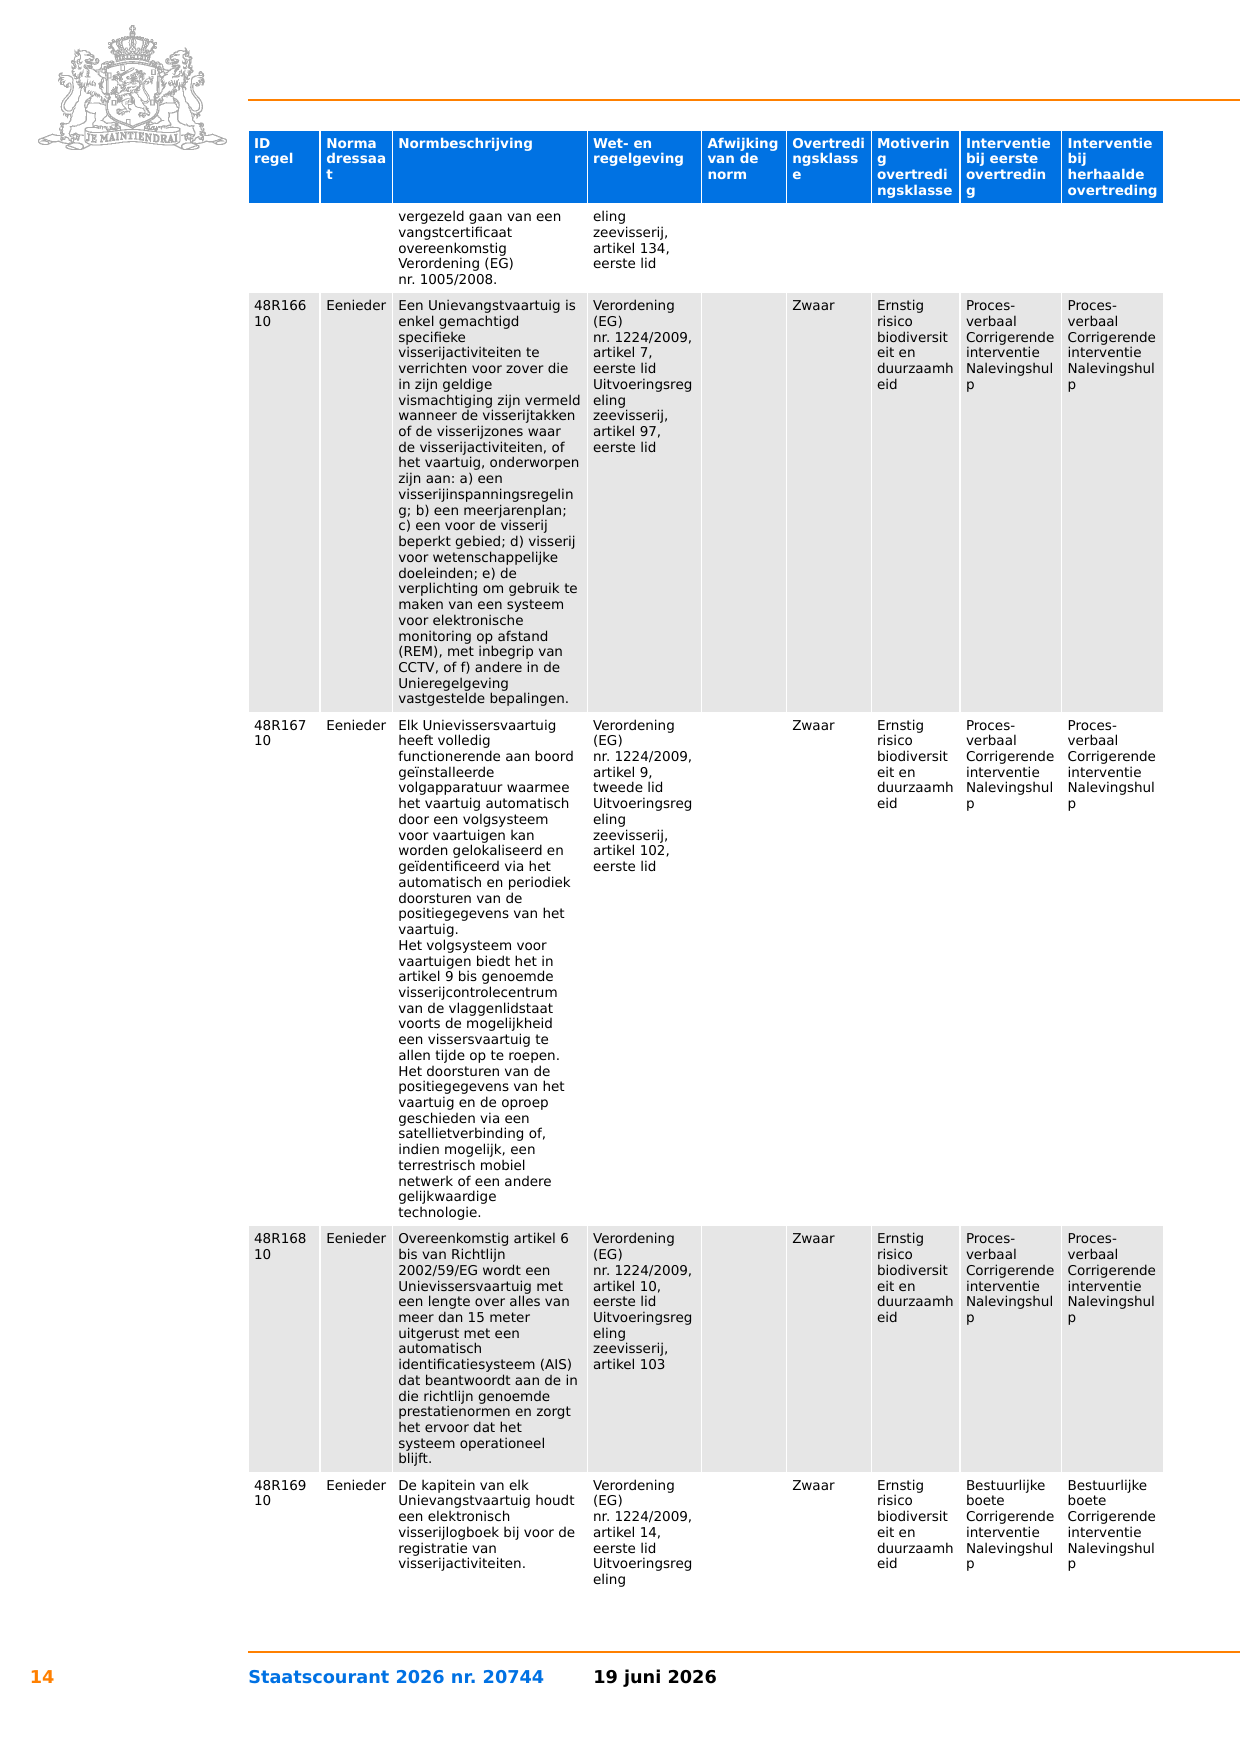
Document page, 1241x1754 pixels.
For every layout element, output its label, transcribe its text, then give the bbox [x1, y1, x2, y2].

table_cell Ernstig risico biodiversiteit en duurzaamheid [872, 1226, 959, 1472]
table_cell Bestuurlijke boete Corrigerende interventie Nalevingshulp [1062, 1473, 1163, 1592]
table_cell [702, 293, 786, 712]
table_cell Overeenkomstig artikel 6 bis van Richtlijn 2002/59/EG wordt een Unievissersvaartuig met een lengte over alles van meer dan 15 meter uitgerust met een automatisch identificatiesysteem (AIS) dat beantwoordt aan de in die richtlijn genoemde prestatienormen en zorgt het ervoor dat het systeem operationeel blijft. [393, 1226, 587, 1472]
table_cell Ernstig risico biodiversiteit en duurzaamheid [872, 713, 959, 1225]
table_cell Bestuurlijke boete Corrigerende interventie Nalevingshulp [961, 1473, 1061, 1592]
table_cell 48R16710 [249, 713, 319, 1225]
table_cell 48R16910 [249, 1473, 319, 1592]
table_cell Eenieder [321, 1226, 392, 1472]
table_cell Proces-verbaal Corrigerende interventie Nalevingshulp [961, 1226, 1061, 1472]
table_cell Verordening (EG) nr. 1224/2009, artikel 7, eerste lid Uitvoeringsregeling zeevisserij, artikel 97, eerste lid [588, 293, 701, 712]
table_cell Ernstig risico biodiversiteit en duurzaamheid [872, 293, 959, 712]
table_cell eling zeevisserij, artikel 134, eerste lid [588, 204, 701, 292]
table_cell Eenieder [321, 1473, 392, 1592]
table_header Interventie bij eerste overtreding [961, 131, 1061, 203]
table_cell [787, 204, 871, 292]
table_header Normbeschrijving [393, 131, 587, 203]
table_cell [1062, 204, 1163, 292]
table_header ID regel [249, 131, 319, 203]
table_header Afwijking van de norm [702, 131, 786, 203]
table_header Motivering overtredingsklasse [872, 131, 959, 203]
table_cell [702, 204, 786, 292]
table_cell [321, 204, 392, 292]
table_cell Eenieder [321, 293, 392, 712]
table_cell Verordening (EG) nr. 1224/2009, artikel 10, eerste lid Uitvoeringsregeling zeevisserij, artikel 103 [588, 1226, 701, 1472]
table_cell De kapitein van elk Unievangstvaartuig houdt een elektronisch visserijlogboek bij voor de registratie van visserijactiviteiten. [393, 1473, 587, 1592]
table_cell [702, 713, 786, 1225]
table_header Wet- en regelgeving [588, 131, 701, 203]
table_header Overtredingsklasse [787, 131, 871, 203]
table_cell Proces-verbaal Corrigerende interventie Nalevingshulp [961, 713, 1061, 1225]
picture [38, 25, 227, 150]
table_cell Zwaar [787, 293, 871, 712]
table_cell Ernstig risico biodiversiteit en duurzaamheid [872, 1473, 959, 1592]
table_cell Verordening (EG) nr. 1224/2009, artikel 9, tweede lid Uitvoeringsregeling zeevisserij, artikel 102, eerste lid [588, 713, 701, 1225]
table_cell Verordening (EG) nr. 1224/2009, artikel 14, eerste lid Uitvoeringsregeling [588, 1473, 701, 1592]
table_cell 48R16810 [249, 1226, 319, 1472]
table_cell 48R16610 [249, 293, 319, 712]
table_cell [249, 204, 319, 292]
table_cell Proces-verbaal Corrigerende interventie Nalevingshulp [1062, 1226, 1163, 1472]
table_header Normadressaat [321, 131, 392, 203]
table_cell Een Unievangstvaartuig is enkel gemachtigd specifieke visserijactiviteiten te verrichten voor zover die in zijn geldige vismachtiging zijn vermeld wanneer de visserijtakken of de visserijzones waar de visserijactiviteiten, of het vaartuig, onderworpen zijn aan: a) een visserijinspanningsregeling; b) een meerjarenplan; c) een voor de visserij beperkt gebied; d) visserij voor wetenschappelijke doeleinden; e) de verplichting om gebruik te maken van een systeem voor elektronische monitoring op afstand (REM), met inbegrip van CCTV, of f) andere in de Unieregelgeving vastgestelde bepalingen. [393, 293, 587, 712]
table_cell [961, 204, 1061, 292]
table_cell [702, 1226, 786, 1472]
table_cell Proces-verbaal Corrigerende interventie Nalevingshulp [1062, 713, 1163, 1225]
table_cell Elk Unievissersvaartuig heeft volledig functionerende aan boord geïnstalleerde volgapparatuur waarmee het vaartuig automatisch door een volgsysteem voor vaartuigen kan worden gelokaliseerd en geïdentificeerd via het automatisch en periodiek doorsturen van de positiegegevens van het vaartuig. Het volgsysteem voor vaartuigen biedt het in artikel 9 bis genoemde visserijcontrolecentrum van de vlaggenlidstaat voorts de mogelijkheid een vissersvaartuig te allen tijde op te roepen. Het doorsturen van de positiegegevens van het vaartuig en de oproep geschieden via een satellietverbinding of, indien mogelijk, een terrestrisch mobiel netwerk of een andere gelijkwaardige technologie. [393, 713, 587, 1225]
table_cell Proces-verbaal Corrigerende interventie Nalevingshulp [961, 293, 1061, 712]
table_cell Zwaar [787, 713, 871, 1225]
table_cell Eenieder [321, 713, 392, 1225]
table_cell Proces-verbaal Corrigerende interventie Nalevingshulp [1062, 293, 1163, 712]
table_header Interventie bij herhaalde overtreding [1062, 131, 1163, 203]
table_cell Zwaar [787, 1473, 871, 1592]
table_cell Zwaar [787, 1226, 871, 1472]
table_cell [702, 1473, 786, 1592]
table_cell vergezeld gaan van een vangstcertificaat overeenkomstig Verordening (EG) nr. 1005/2008. [393, 204, 587, 292]
table_cell [872, 204, 959, 292]
